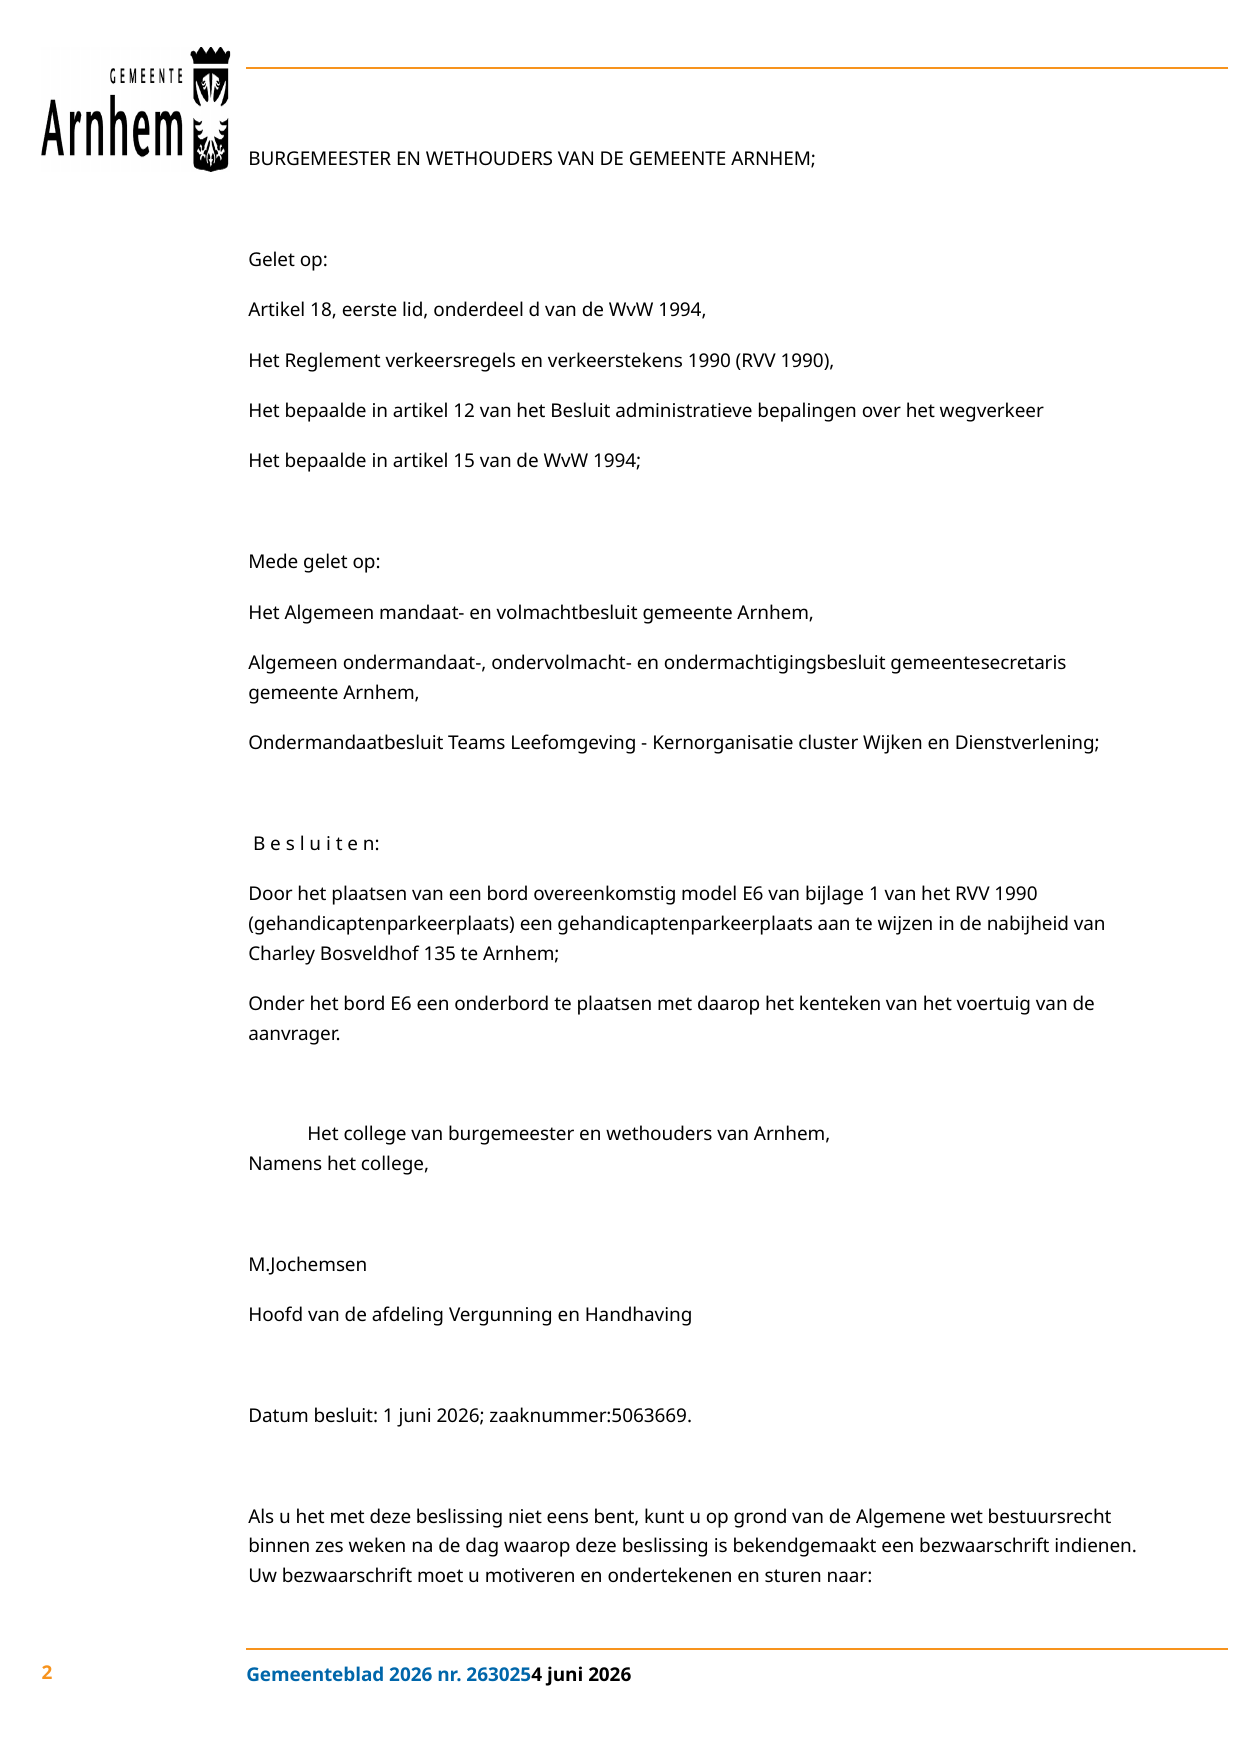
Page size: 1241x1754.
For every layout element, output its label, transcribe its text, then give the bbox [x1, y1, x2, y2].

text B e s l u i t e n: [248, 830, 1152, 856]
text Het bepaalde in artikel 12 van het Besluit administratieve bepalingen over het wegverkeer [248, 397, 1152, 423]
text Het Algemeen mandaat- en volmachtbesluit gemeente Arnhem, [248, 599, 1152, 625]
text BURGEMEESTER EN WETHOUDERS VAN DE GEMEENTE ARNHEM; [248, 145, 1152, 171]
picture [41, 47, 231, 172]
text Mede gelet op: [248, 548, 1152, 574]
text Het bepaalde in artikel 15 van de WvW 1994; [248, 448, 1152, 473]
text Gelet op: [248, 246, 1152, 272]
text Namens het college, [248, 1150, 1152, 1176]
text Algemeen ondermandaat-, ondervolmacht- en ondermachtigingsbesluit gemeentesecretaris gemeente Arnhem, [248, 649, 1152, 705]
text Als u het met deze beslissing niet eens bent, kunt u op grond van de Algemene wet bestuursrecht binnen zes weken na de dag waarop deze beslissing is bekendgemaakt een bezwaarschrift indienen. Uw bezwaarschrift moet u motiveren en ondertekenen en sturen naar: [248, 1503, 1152, 1588]
text Door het plaatsen van een bord overeenkomstig model E6 van bijlage 1 van het RVV 1990 (gehandicaptenparkeerplaats) een gehandicaptenparkeerplaats aan te wijzen in de nabijheid van Charley Bosveldhof 135 te Arnhem; [248, 881, 1152, 966]
text Artikel 18, eerste lid, onderdeel d van de WvW 1994, [248, 296, 1152, 322]
list Het college van burgemeester en wethouders van Arnhem, [248, 1121, 1152, 1146]
text Het Reglement verkeersregels en verkeerstekens 1990 (RVV 1990), [248, 347, 1152, 373]
text Hoofd van de afdeling Vergunning en Handhaving [248, 1301, 1152, 1327]
text Onder het bord E6 een onderbord te plaatsen met daarop het kenteken van het voertuig van de aanvrager. [248, 990, 1152, 1046]
text M.Jochemsen [248, 1251, 1152, 1277]
text Datum besluit: 1 juni 2026; zaaknummer:5063669. [248, 1402, 1152, 1428]
text Ondermandaatbesluit Teams Leefomgeving - Kernorganisatie cluster Wijken en Dienstverlening; [248, 729, 1152, 755]
